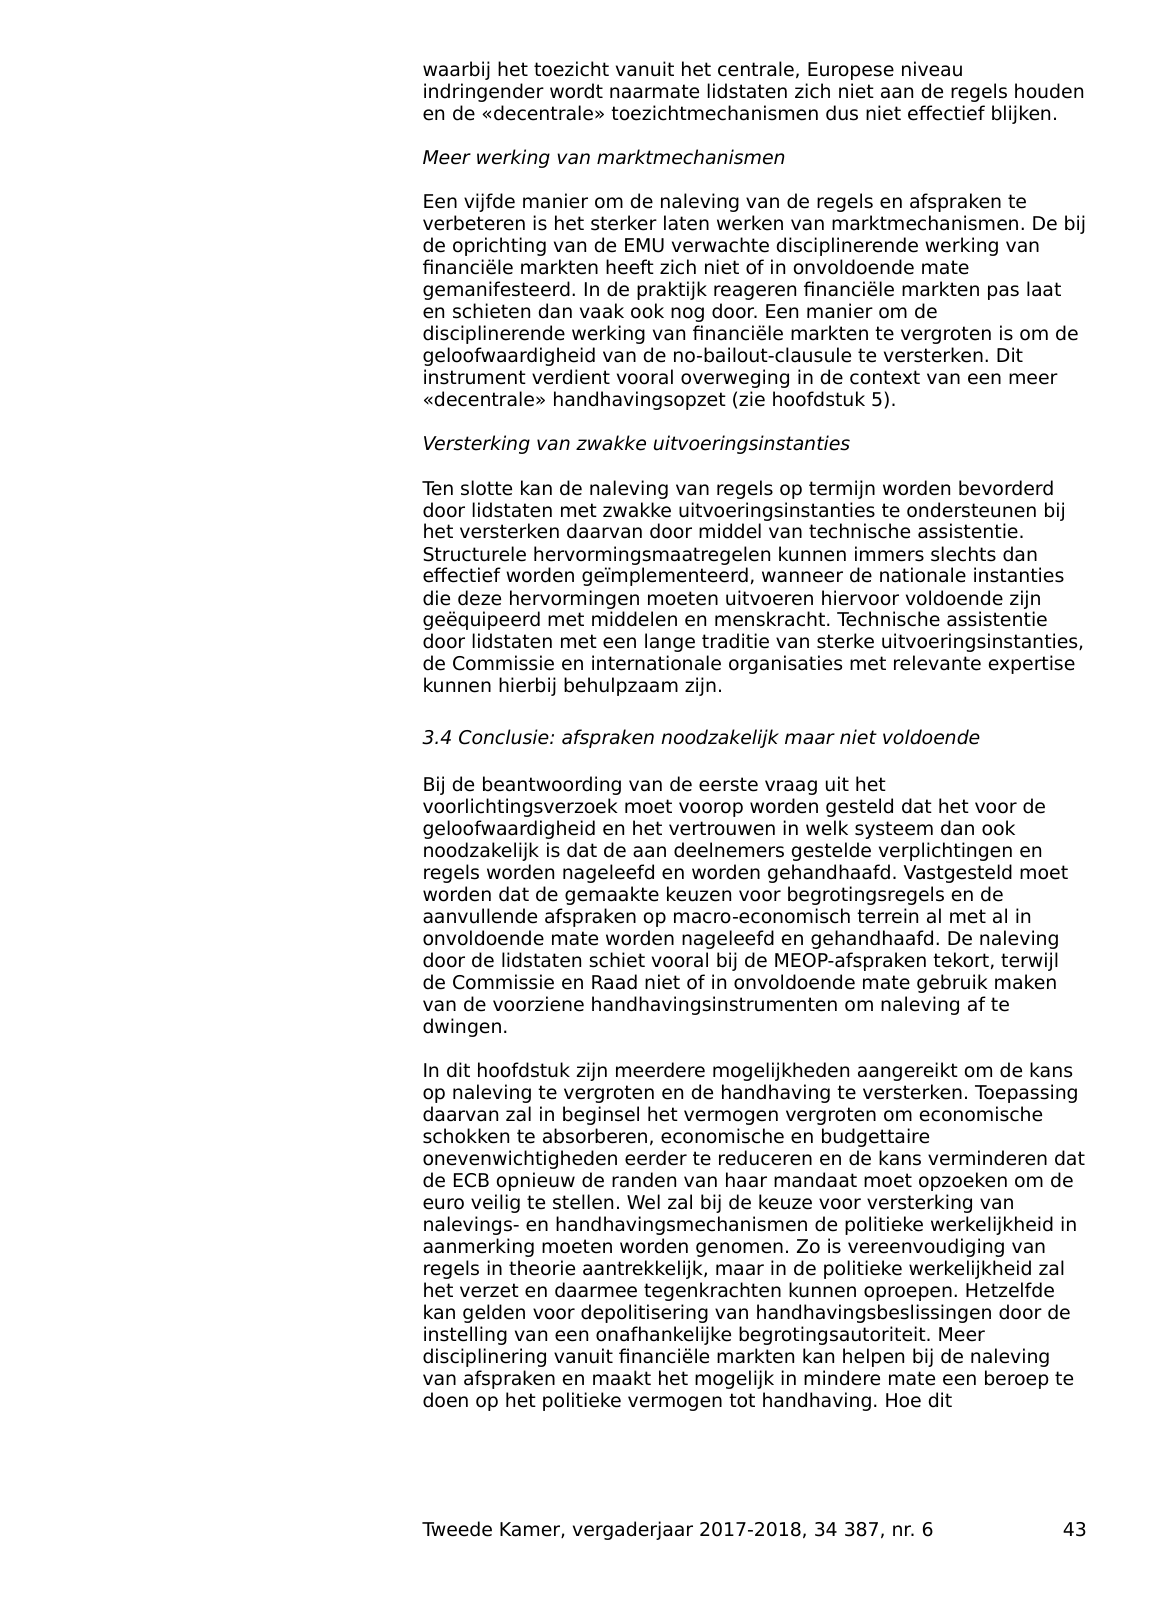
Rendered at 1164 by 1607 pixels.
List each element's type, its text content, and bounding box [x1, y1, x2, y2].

text Bij de beantwoording van de eerste vraag uit het voorlichtingsverzoek moet voorop worden gesteld dat het voor de geloofwaardigheid en het vertrouwen in welk systeem dan ook noodzakelijk is dat de aan deelnemers gestelde verplichtingen en regels worden nageleefd en worden gehandhaafd. Vastgesteld moet worden dat de gemaakte keuzen voor begrotingsregels en de aanvullende afspraken op macro-economisch terrein al met al in onvoldoende mate worden nageleefd en gehandhaafd. De naleving door de lidstaten schiet vooral bij de MEOP-afspraken tekort, terwijl de Commissie en Raad niet of in onvoldoende mate gebruik maken van de voorziene handhavingsinstrumenten om naleving af te dwingen. [422, 774, 1087, 1038]
subtitle Versterking van zwakke uitvoeringsinstanties [422, 433, 1087, 455]
subtitle 3.4 Conclusie: afspraken noodzakelijk maar niet voldoende [422, 727, 1087, 749]
text In dit hoofdstuk zijn meerdere mogelijkheden aangereikt om de kans op naleving te vergroten en de handhaving te versterken. Toepassing daarvan zal in beginsel het vermogen vergroten om economische schokken te absorberen, economische en budgettaire onevenwichtigheden eerder te reduceren en de kans verminderen dat de ECB opnieuw de randen van haar mandaat moet opzoeken om de euro veilig te stellen. Wel zal bij de keuze voor versterking van nalevings- en handhavingsmechanismen de politieke werkelijkheid in aanmerking moeten worden genomen. Zo is vereenvoudiging van regels in theorie aantrekkelijk, maar in de politieke werkelijkheid zal het verzet en daarmee tegenkrachten kunnen oproepen. Hetzelfde kan gelden voor depolitisering van handhavingsbeslissingen door de instelling van een onafhankelijke begrotingsautoriteit. Meer disciplinering vanuit financiële markten kan helpen bij de naleving van afspraken en maakt het mogelijk in mindere mate een beroep te doen op het politieke vermogen tot handhaving. Hoe dit [422, 1060, 1087, 1412]
text Ten slotte kan de naleving van regels op termijn worden bevorderd door lidstaten met zwakke uitvoeringsinstanties te ondersteunen bij het versterken daarvan door middel van technische assistentie. Structurele hervormingsmaatregelen kunnen immers slechts dan effectief worden geïmplementeerd, wanneer de nationale instanties die deze hervormingen moeten uitvoeren hiervoor voldoende zijn geëquipeerd met middelen en menskracht. Technische assistentie door lidstaten met een lange traditie van sterke uitvoeringsinstanties, de Commissie en internationale organisaties met relevante expertise kunnen hierbij behulpzaam zijn. [422, 477, 1087, 697]
text waarbij het toezicht vanuit het centrale, Europese niveau indringender wordt naarmate lidstaten zich niet aan de regels houden en de «decentrale» toezichtmechanismen dus niet effectief blijken. [422, 59, 1087, 125]
subtitle Meer werking van marktmechanismen [422, 147, 1087, 169]
text Een vijfde manier om de naleving van de regels en afspraken te verbeteren is het sterker laten werken van marktmechanismen. De bij de oprichting van de EMU verwachte disciplinerende werking van financiële markten heeft zich niet of in onvoldoende mate gemanifesteerd. In de praktijk reageren financiële markten pas laat en schieten dan vaak ook nog door. Een manier om de disciplinerende werking van financiële markten te vergroten is om de geloofwaardigheid van de no-bailout-clausule te versterken. Dit instrument verdient vooral overweging in de context van een meer «decentrale» handhavingsopzet (zie hoofdstuk 5). [422, 191, 1087, 411]
